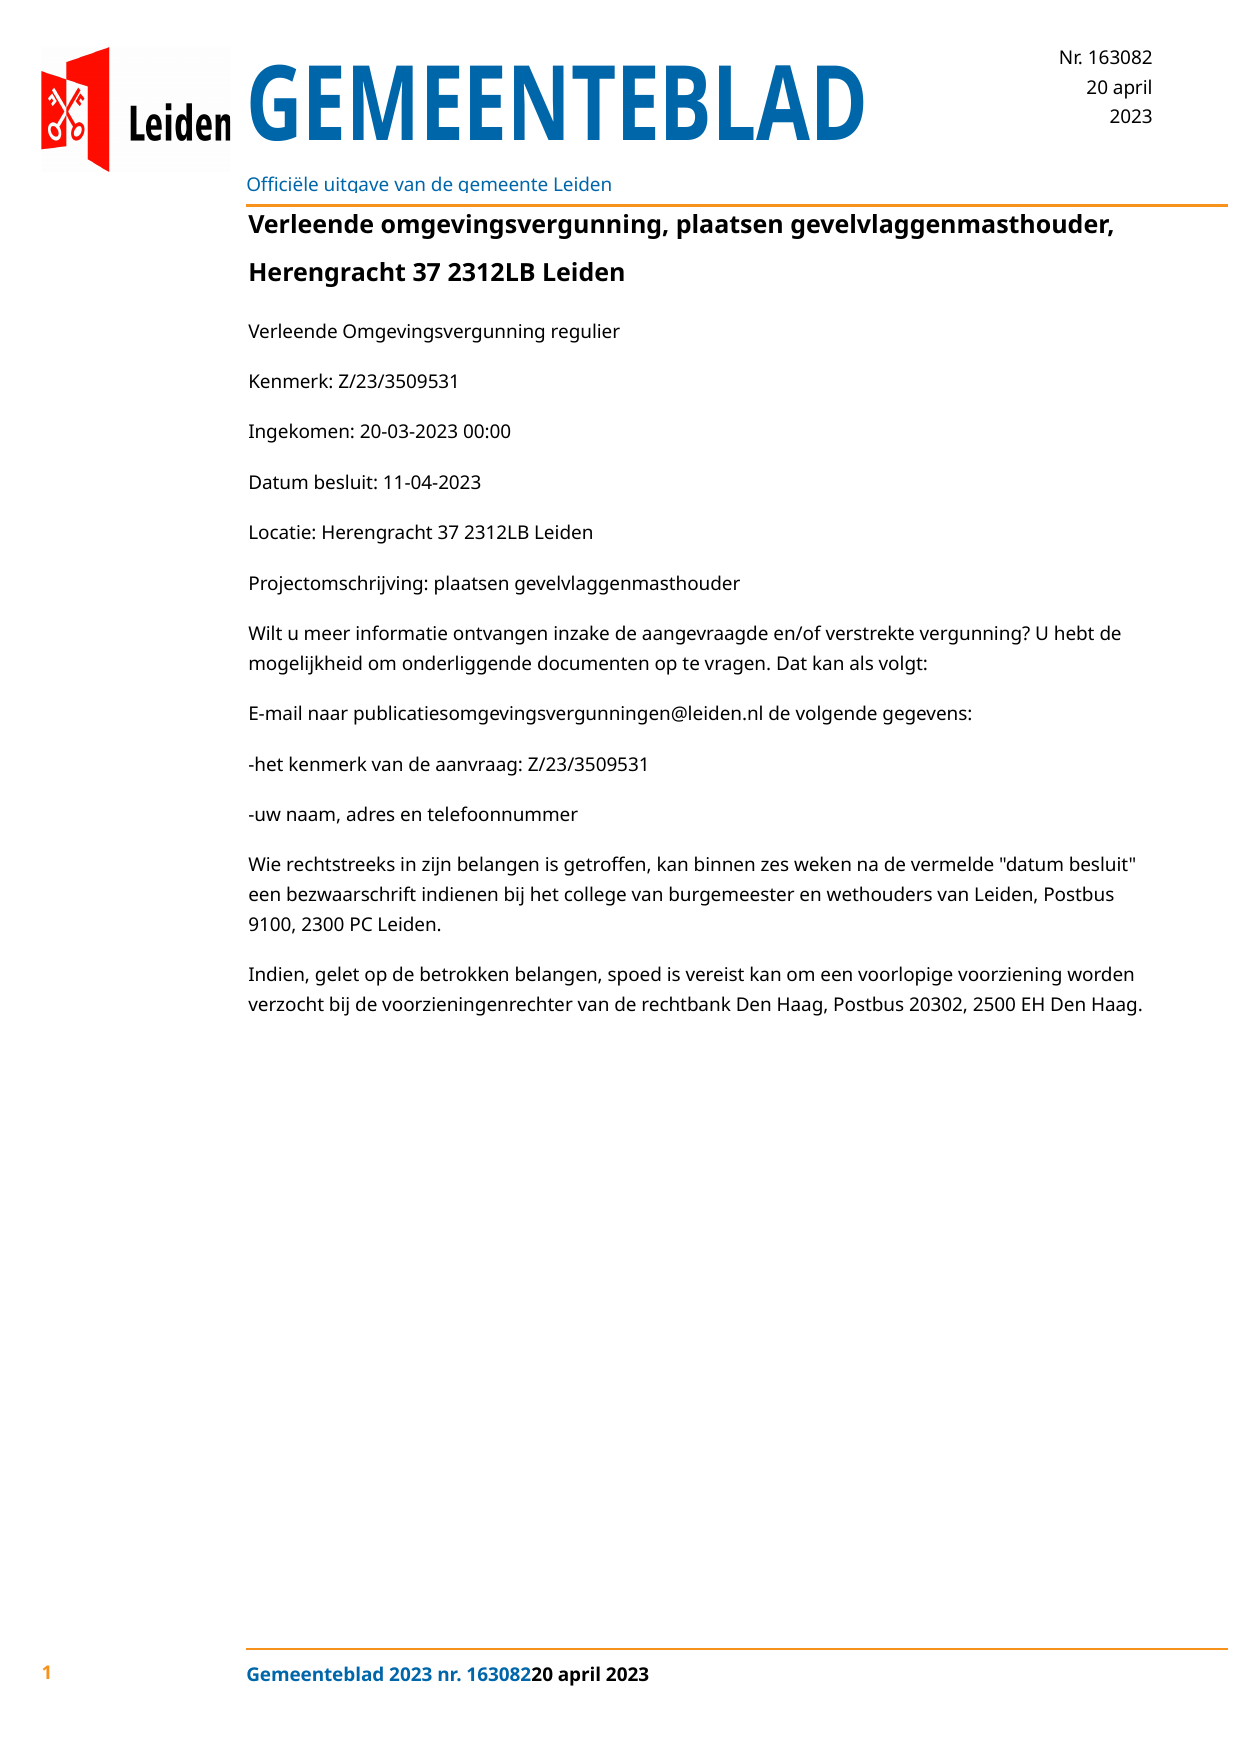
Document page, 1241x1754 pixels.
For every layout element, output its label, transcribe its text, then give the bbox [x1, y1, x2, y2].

text Projectomschrijving: plaatsen gevelvlaggenmasthouder [248, 570, 1152, 596]
text Indien, gelet op de betrokken belangen, spoed is vereist kan om een voorlopige voorziening worden verzocht bij de voorzieningenrechter van de rechtbank Den Haag, Postbus 20302, 2500 EH Den Haag. [248, 961, 1152, 1017]
text Kenmerk: Z/23/3509531 [248, 368, 1152, 394]
text E-mail naar publicatiesomgevingsvergunningen@leiden.nl de volgende gegevens: [248, 700, 1152, 726]
text Locatie: Herengracht 37 2312LB Leiden [248, 519, 1152, 545]
text -uw naam, adres en telefoonnummer [248, 801, 1152, 827]
text Ingekomen: 20-03-2023 00:00 [248, 419, 1152, 444]
text Wilt u meer informatie ontvangen inzake de aangevraagde en/of verstrekte vergunning? U hebt de mogelijkheid om onderliggende documenten op te vragen. Dat kan als volgt: [248, 620, 1152, 676]
text Verleende omgevingsvergunning, plaatsen gevelvlaggenmasthouder, Herengracht 37 2312LB Leiden [248, 207, 1152, 288]
text -het kenmerk van de aanvraag: Z/23/3509531 [248, 751, 1152, 777]
text Verleende Omgevingsvergunning regulier [248, 318, 1152, 344]
text Wie rechtstreeks in zijn belangen is getroffen, kan binnen zes weken na de vermelde "datum besluit" een bezwaarschrift indienen bij het college van burgemeester en wethouders van Leiden, Postbus 9100, 2300 PC Leiden. [248, 852, 1152, 937]
text Datum besluit: 11-04-2023 [248, 469, 1152, 495]
picture [41, 47, 231, 172]
